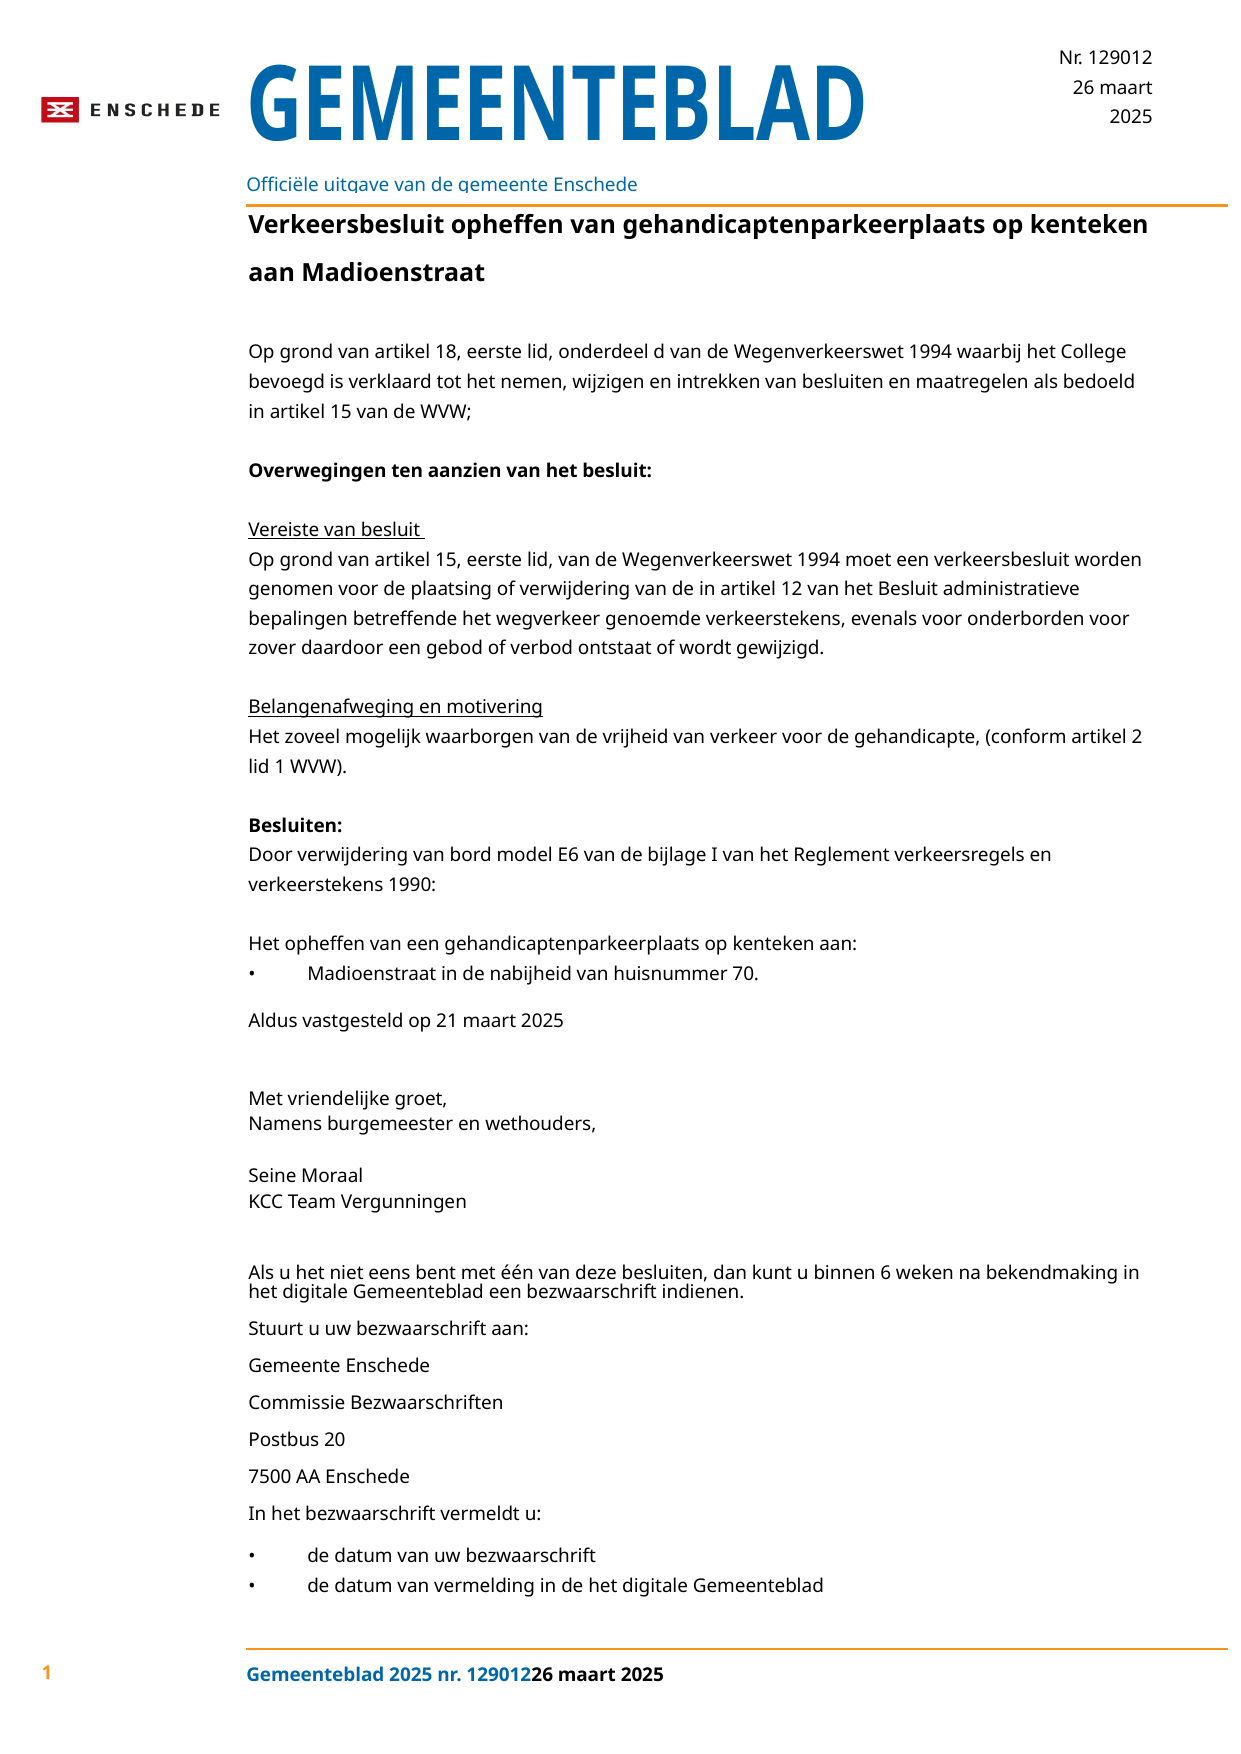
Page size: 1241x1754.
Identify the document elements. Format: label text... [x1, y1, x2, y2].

text 7500 AA Enschede [248, 1468, 1152, 1488]
text KCC Team Vergunningen [248, 1188, 1152, 1213]
text Seine Moraal [248, 1162, 1152, 1188]
list de datum van uw bezwaarschrift [248, 1542, 1152, 1568]
text In het bezwaarschrift vermeldt u: [248, 1505, 1152, 1524]
text Commissie Bezwaarschriften [248, 1394, 1152, 1414]
text Postbus 20 [248, 1431, 1152, 1451]
text Verkeersbesluit opheffen van gehandicaptenparkeerplaats op kenteken aan Madioenstraat [248, 207, 1152, 288]
text Belangenafweging en motivering [248, 694, 1152, 719]
text Stuurt u uw bezwaarschrift aan: [248, 1320, 1152, 1340]
text Gemeente Enschede [248, 1357, 1152, 1377]
picture [41, 47, 231, 172]
text Met vriendelijke groet, [248, 1085, 1152, 1111]
text Vereiste van besluit [248, 516, 1152, 542]
text Overwegingen ten aanzien van het besluit: [248, 457, 1152, 483]
text Als u het niet eens bent met één van deze besluiten, dan kunt u binnen 6 weken na bekendmaking in het digitale Gemeenteblad een bezwaarschrift indienen. [248, 1264, 1152, 1303]
text Het zoveel mogelijk waarborgen van de vrijheid van verkeer voor de gehandicapte, (conform artikel 2 lid 1 WVW). [248, 723, 1152, 778]
text Aldus vastgesteld op 21 maart 2025 [248, 1008, 1152, 1033]
text Door verwijdering van bord model E6 van de bijlage I van het Reglement verkeersregels en verkeerstekens 1990: [248, 842, 1152, 897]
text Namens burgemeester en wethouders, [248, 1111, 1152, 1136]
text Besluiten: [248, 812, 1152, 838]
list de datum van vermelding in de het digitale Gemeenteblad [248, 1572, 1152, 1598]
text Op grond van artikel 15, eerste lid, van de Wegenverkeerswet 1994 moet een verkeersbesluit worden genomen voor de plaatsing of verwijdering van de in artikel 12 van het Besluit administratieve bepalingen betreffende het wegverkeer genoemde verkeerstekens, evenals voor onderborden voor zover daardoor een gebod of verbod ontstaat of wordt gewijzigd. [248, 546, 1152, 660]
text Op grond van artikel 18, eerste lid, onderdeel d van de Wegenverkeerswet 1994 waarbij het College bevoegd is verklaard tot het nemen, wijzigen en intrekken van besluiten en maatregelen als bedoeld in artikel 15 van de WVW; [248, 339, 1152, 423]
text Het opheffen van een gehandicaptenparkeerplaats op kenteken aan: [248, 930, 1152, 956]
list Madioenstraat in de nabijheid van huisnummer 70. [248, 960, 1152, 986]
